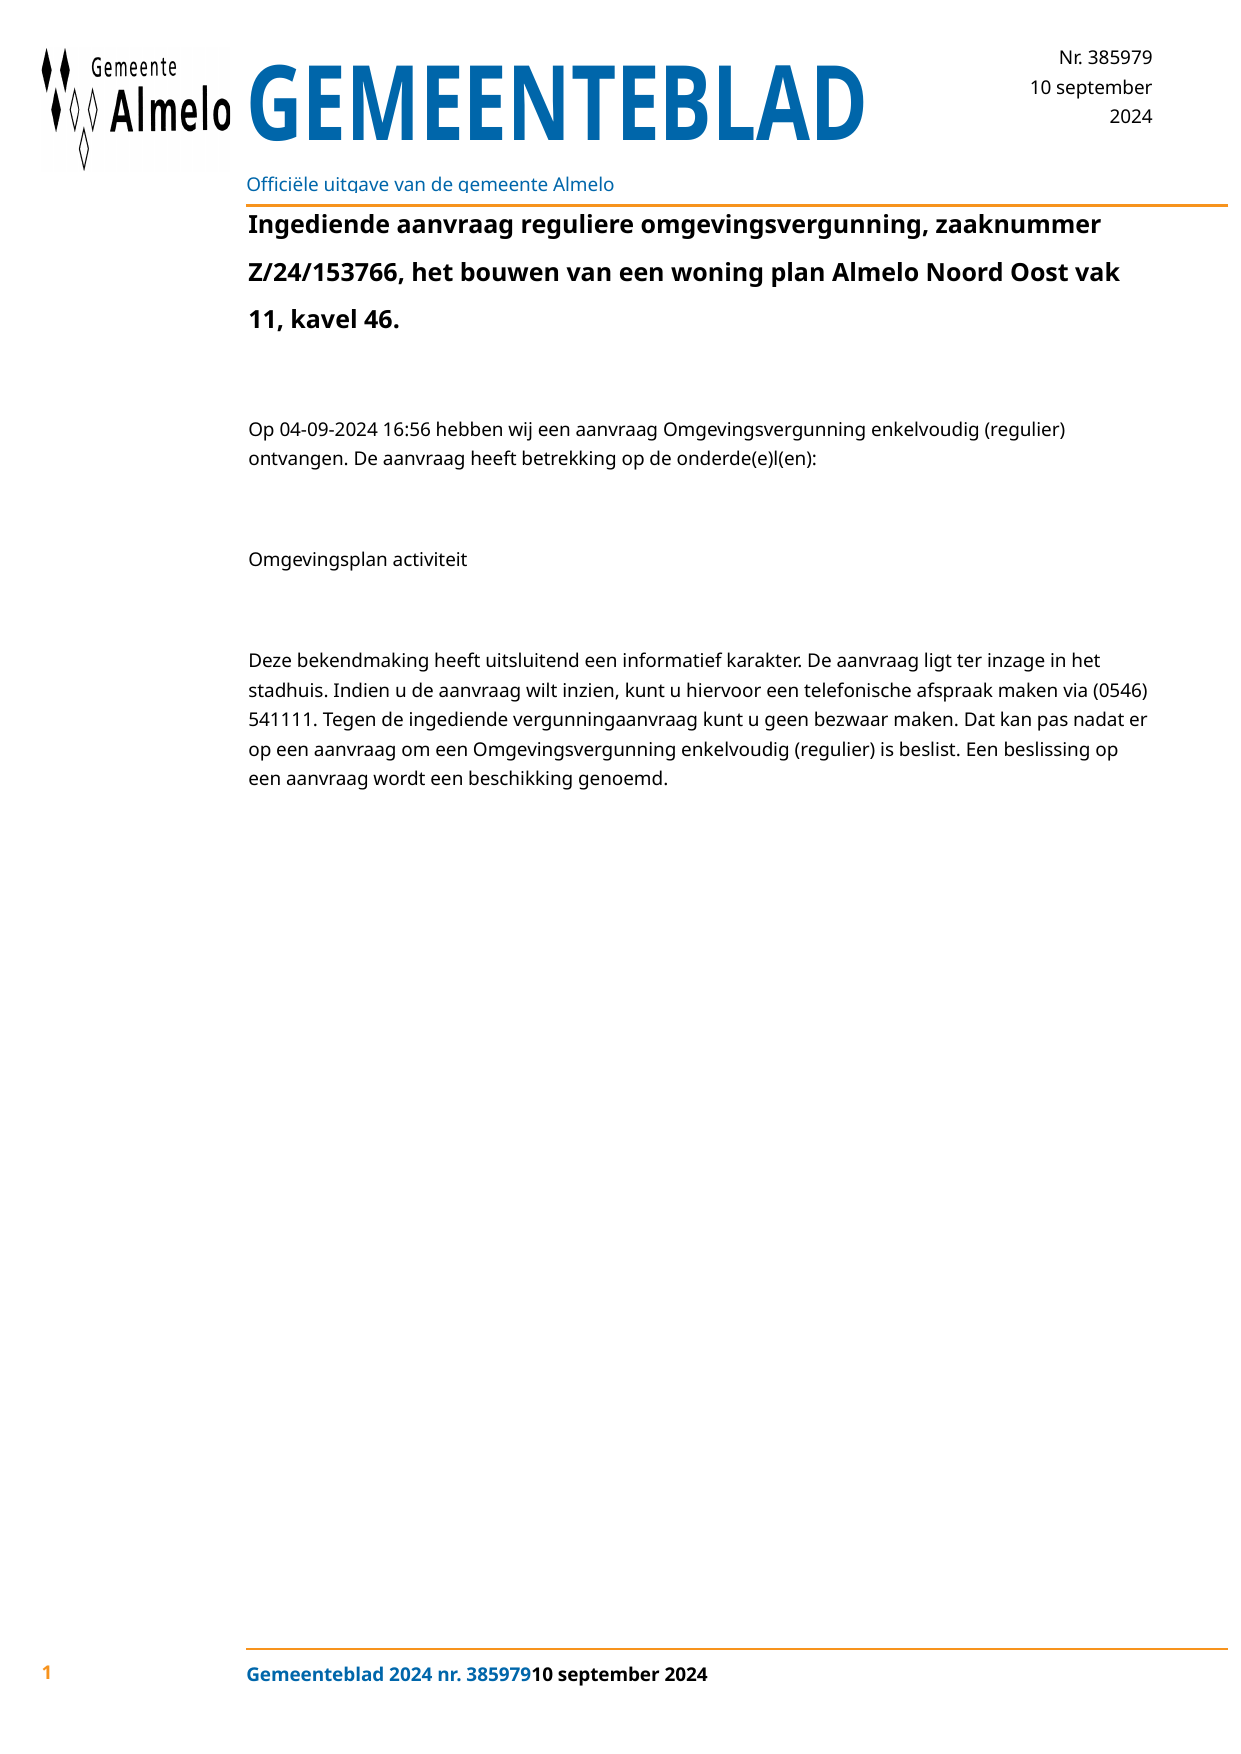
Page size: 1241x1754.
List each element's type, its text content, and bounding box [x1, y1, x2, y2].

text Omgevingsplan activiteit [248, 546, 1152, 572]
text Op 04-09-2024 16:56 hebben wij een aanvraag Omgevingsvergunning enkelvoudig (regulier) ontvangen. De aanvraag heeft betrekking op de onderde(e)l(en): [248, 416, 1152, 471]
text Deze bekendmaking heeft uitsluitend een informatief karakter. De aanvraag ligt ter inzage in het stadhuis. Indien u de aanvraag wilt inzien, kunt u hiervoor een telefonische afspraak maken via (0546) 541111. Tegen de ingediende vergunningaanvraag kunt u geen bezwaar maken. Dat kan pas nadat er op een aanvraag om een Omgevingsvergunning enkelvoudig (regulier) is beslist. Een beslissing op een aanvraag wordt een beschikking genoemd. [248, 647, 1152, 791]
picture [41, 47, 231, 172]
text Ingediende aanvraag reguliere omgevingsvergunning, zaaknummer Z/24/153766, het bouwen van een woning plan Almelo Noord Oost vak 11, kavel 46. [248, 207, 1152, 336]
